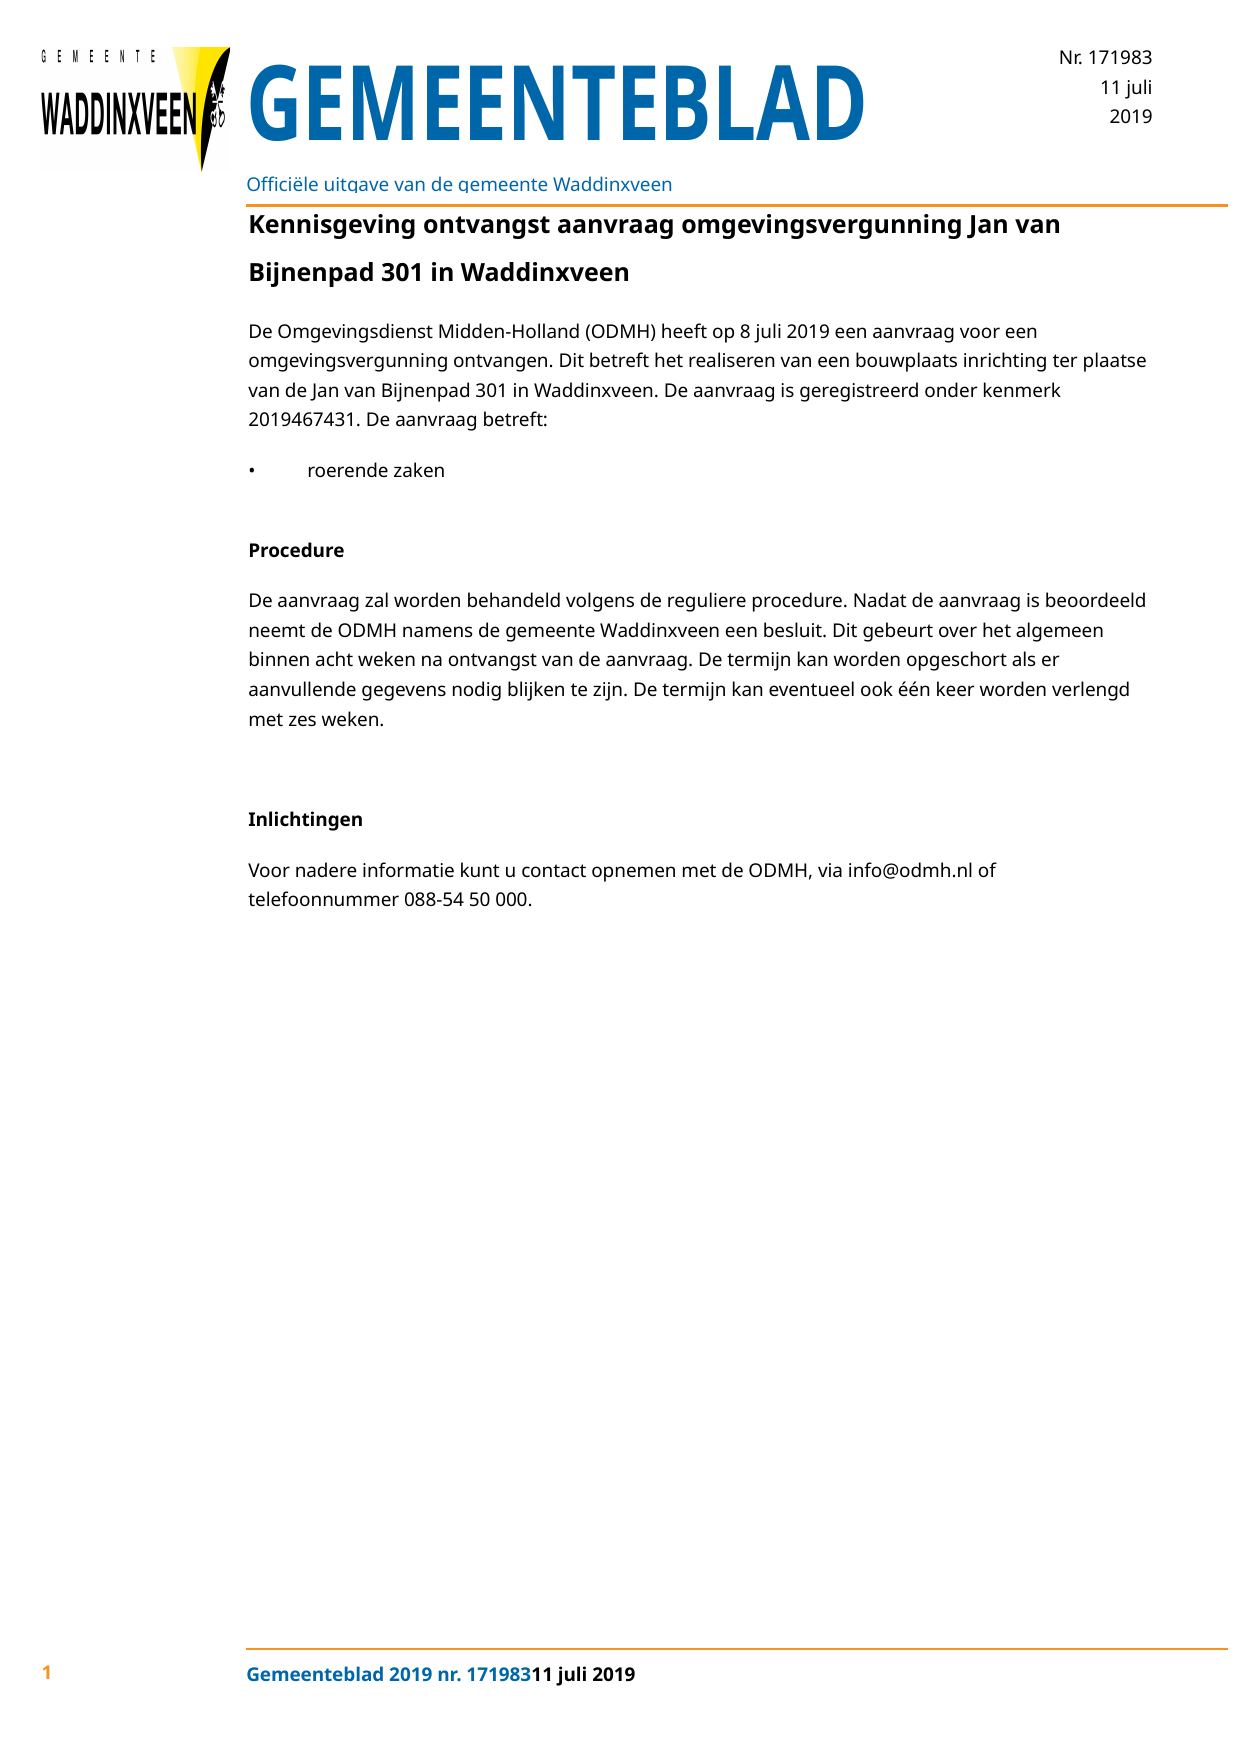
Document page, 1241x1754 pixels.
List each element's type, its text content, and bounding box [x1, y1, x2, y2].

text De aanvraag zal worden behandeld volgens de reguliere procedure. Nadat de aanvraag is beoordeeld neemt de ODMH namens de gemeente Waddinxveen een besluit. Dit gebeurt over het algemeen binnen acht weken na ontvangst van de aanvraag. De termijn kan worden opgeschort als er aanvullende gegevens nodig blijken te zijn. De termijn kan eventueel ook één keer worden verlengd met zes weken. [248, 587, 1152, 732]
text Inlichtingen [248, 807, 1152, 832]
picture [41, 47, 231, 172]
text Procedure [248, 537, 1152, 563]
text Voor nadere informatie kunt u contact opnemen met de ODMH, via info@odmh.nl of telefoonnummer 088-54 50 000. [248, 857, 1152, 912]
text De Omgevingsdienst Midden-Holland (ODMH) heeft op 8 juli 2019 een aanvraag voor een omgevingsvergunning ontvangen. Dit betreft het realiseren van een bouwplaats inrichting ter plaatse van de Jan van Bijnenpad 301 in Waddinxveen. De aanvraag is geregistreerd onder kenmerk 2019467431. De aanvraag betreft: [248, 318, 1152, 432]
list roerende zaken [248, 457, 1152, 483]
text Kennisgeving ontvangst aanvraag omgevingsvergunning Jan van Bijnenpad 301 in Waddinxveen [248, 207, 1152, 288]
